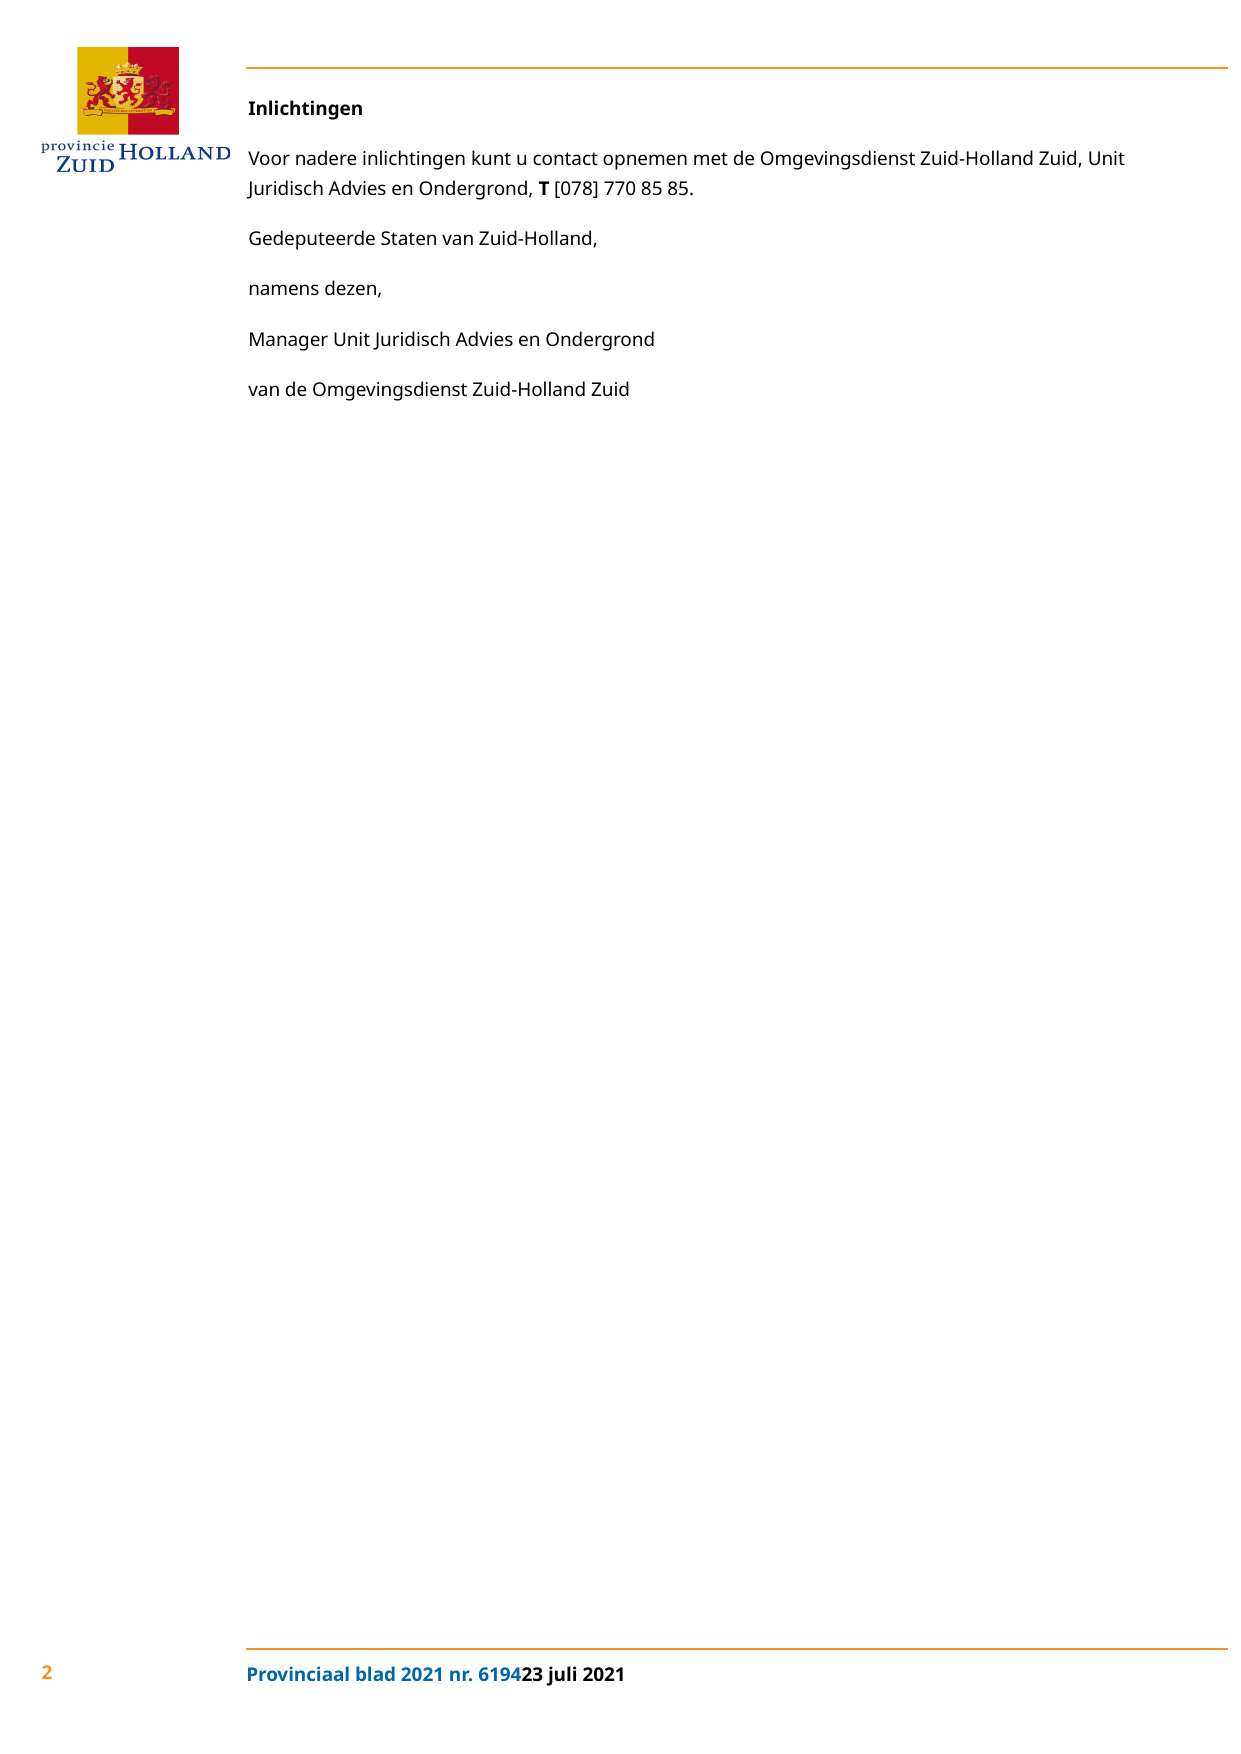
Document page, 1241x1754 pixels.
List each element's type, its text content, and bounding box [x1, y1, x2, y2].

text Manager Unit Juridisch Advies en Ondergrond [248, 326, 1152, 352]
text Inlichtingen [248, 95, 1152, 121]
text Voor nadere inlichtingen kunt u contact opnemen met de Omgevingsdienst Zuid-Holland Zuid, Unit Juridisch Advies en Ondergrond, T [078] 770 85 85. [248, 145, 1152, 201]
text van de Omgevingsdienst Zuid-Holland Zuid [248, 376, 1152, 402]
text Gedeputeerde Staten van Zuid-Holland, [248, 225, 1152, 251]
picture [41, 47, 231, 172]
text namens dezen, [248, 276, 1152, 301]
